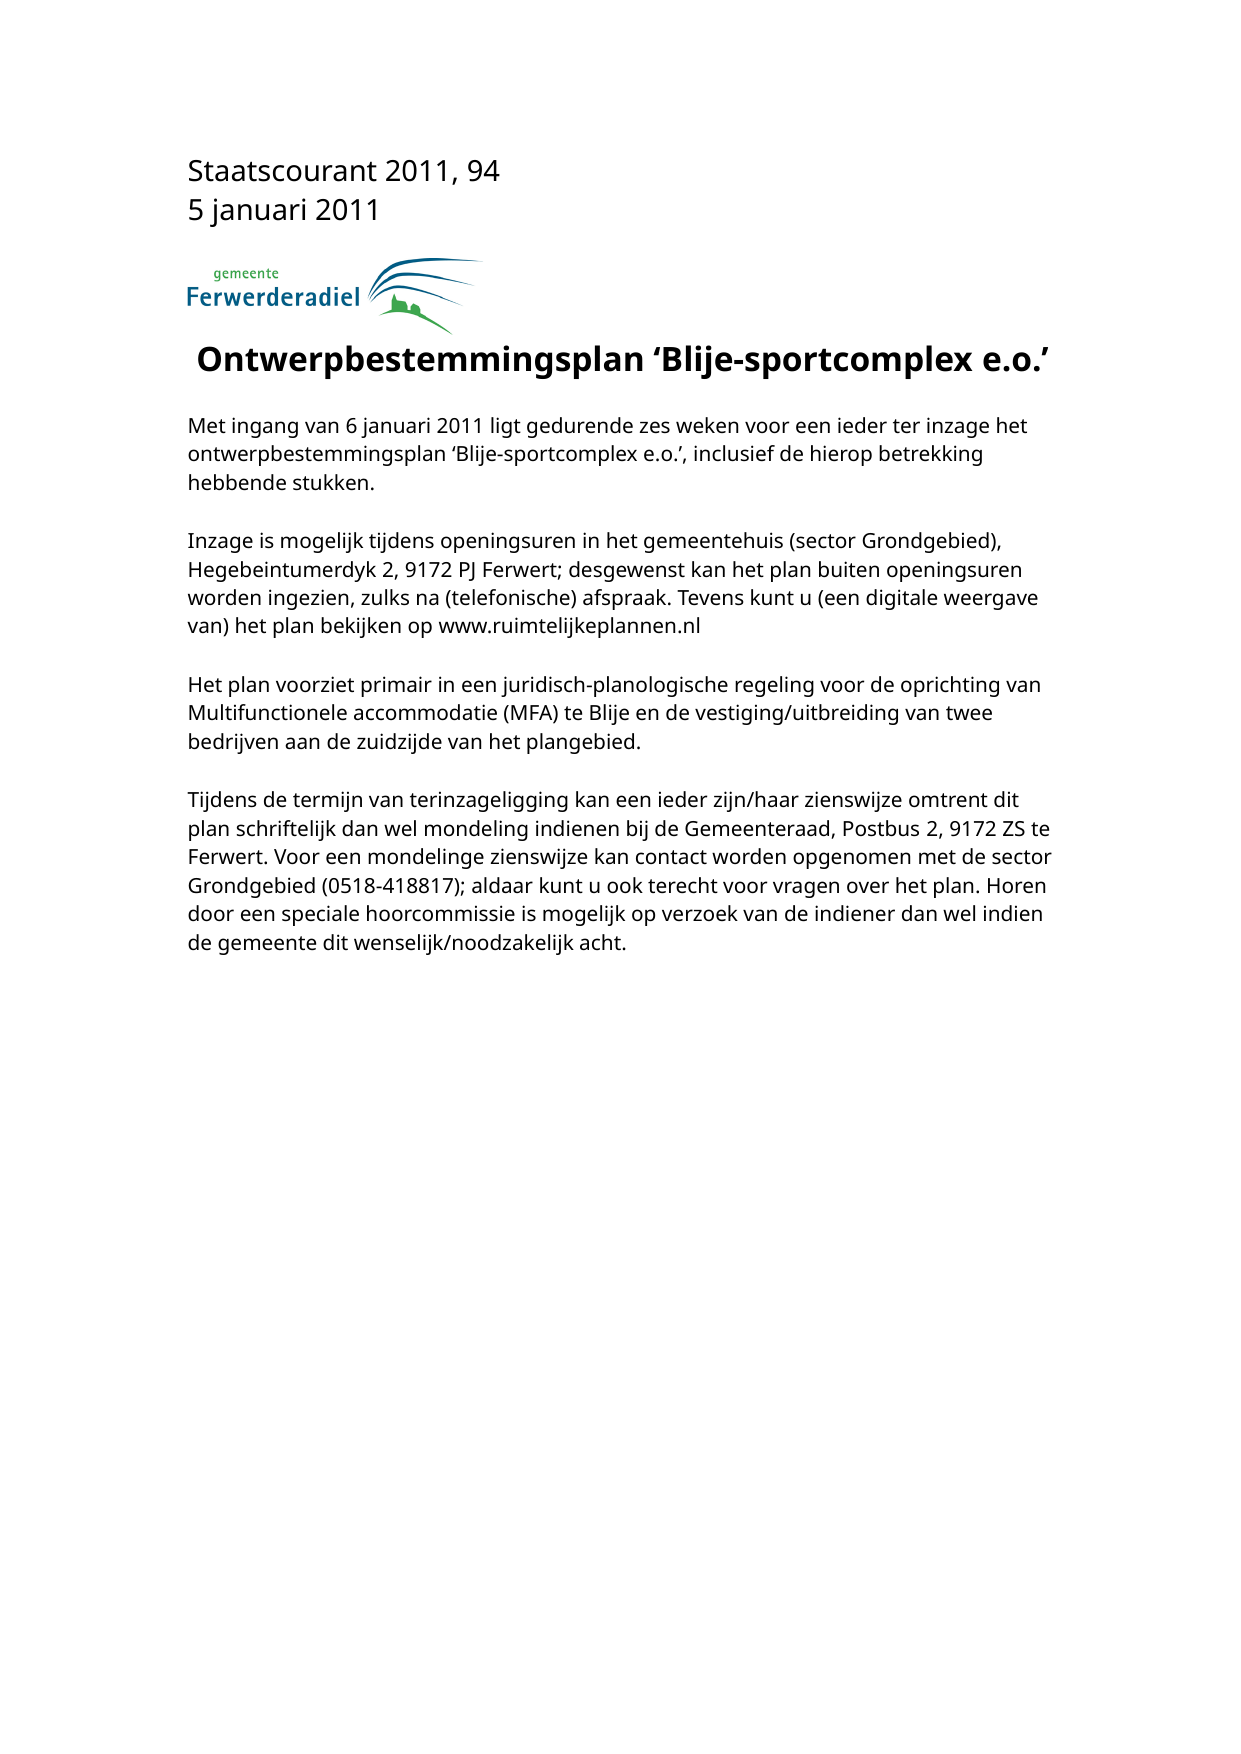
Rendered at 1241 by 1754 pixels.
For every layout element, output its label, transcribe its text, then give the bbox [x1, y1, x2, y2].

subtitle Ontwerpbestemmingsplan ‘Blije-sportcomplex e.o.’ [187, 271, 1053, 381]
text Met ingang van 6 januari 2011 ligt gedurende zes weken voor een ieder ter inzage het ontwerpbestemmingsplan ‘Blije-sportcomplex e.o.’, inclusief de hierop betrekking hebbende stukken. [187, 411, 1053, 496]
text Het plan voorziet primair in een juridisch-planologische regeling voor de oprichting van Multifunctionele accommodatie (MFA) te Blije en de vestiging/uitbreiding van twee bedrijven aan de zuidzijde van het plangebied. [187, 670, 1053, 755]
text Staatscourant 2011, 94 [187, 150, 1053, 190]
text Inzage is mogelijk tijdens openingsuren in het gemeentehuis (sector Grondgebied), Hegebeintumerdyk 2, 9172 PJ Ferwert; desgewenst kan het plan buiten openingsuren worden ingezien, zulks na (telefonische) afspraak. Tevens kunt u (een digitale weergave van) het plan bekijken op www.ruimtelijkeplannen.nl [187, 526, 1053, 640]
text Tijdens de termijn van terinzageligging kan een ieder zijn/haar zienswijze omtrent dit plan schriftelijk dan wel mondeling indienen bij de Gemeenteraad, Postbus 2, 9172 ZS te Ferwert. Voor een mondelinge zienswijze kan contact worden opgenomen met de sector Grondgebied (0518-418817); aldaar kunt u ook terecht voor vragen over het plan. Horen door een speciale hoorcommissie is mogelijk op verzoek van de indiener dan wel indien de gemeente dit wenselijk/noodzakelijk acht. [187, 785, 1053, 956]
text 5 januari 2011 [187, 190, 1053, 229]
picture [187, 258, 484, 336]
